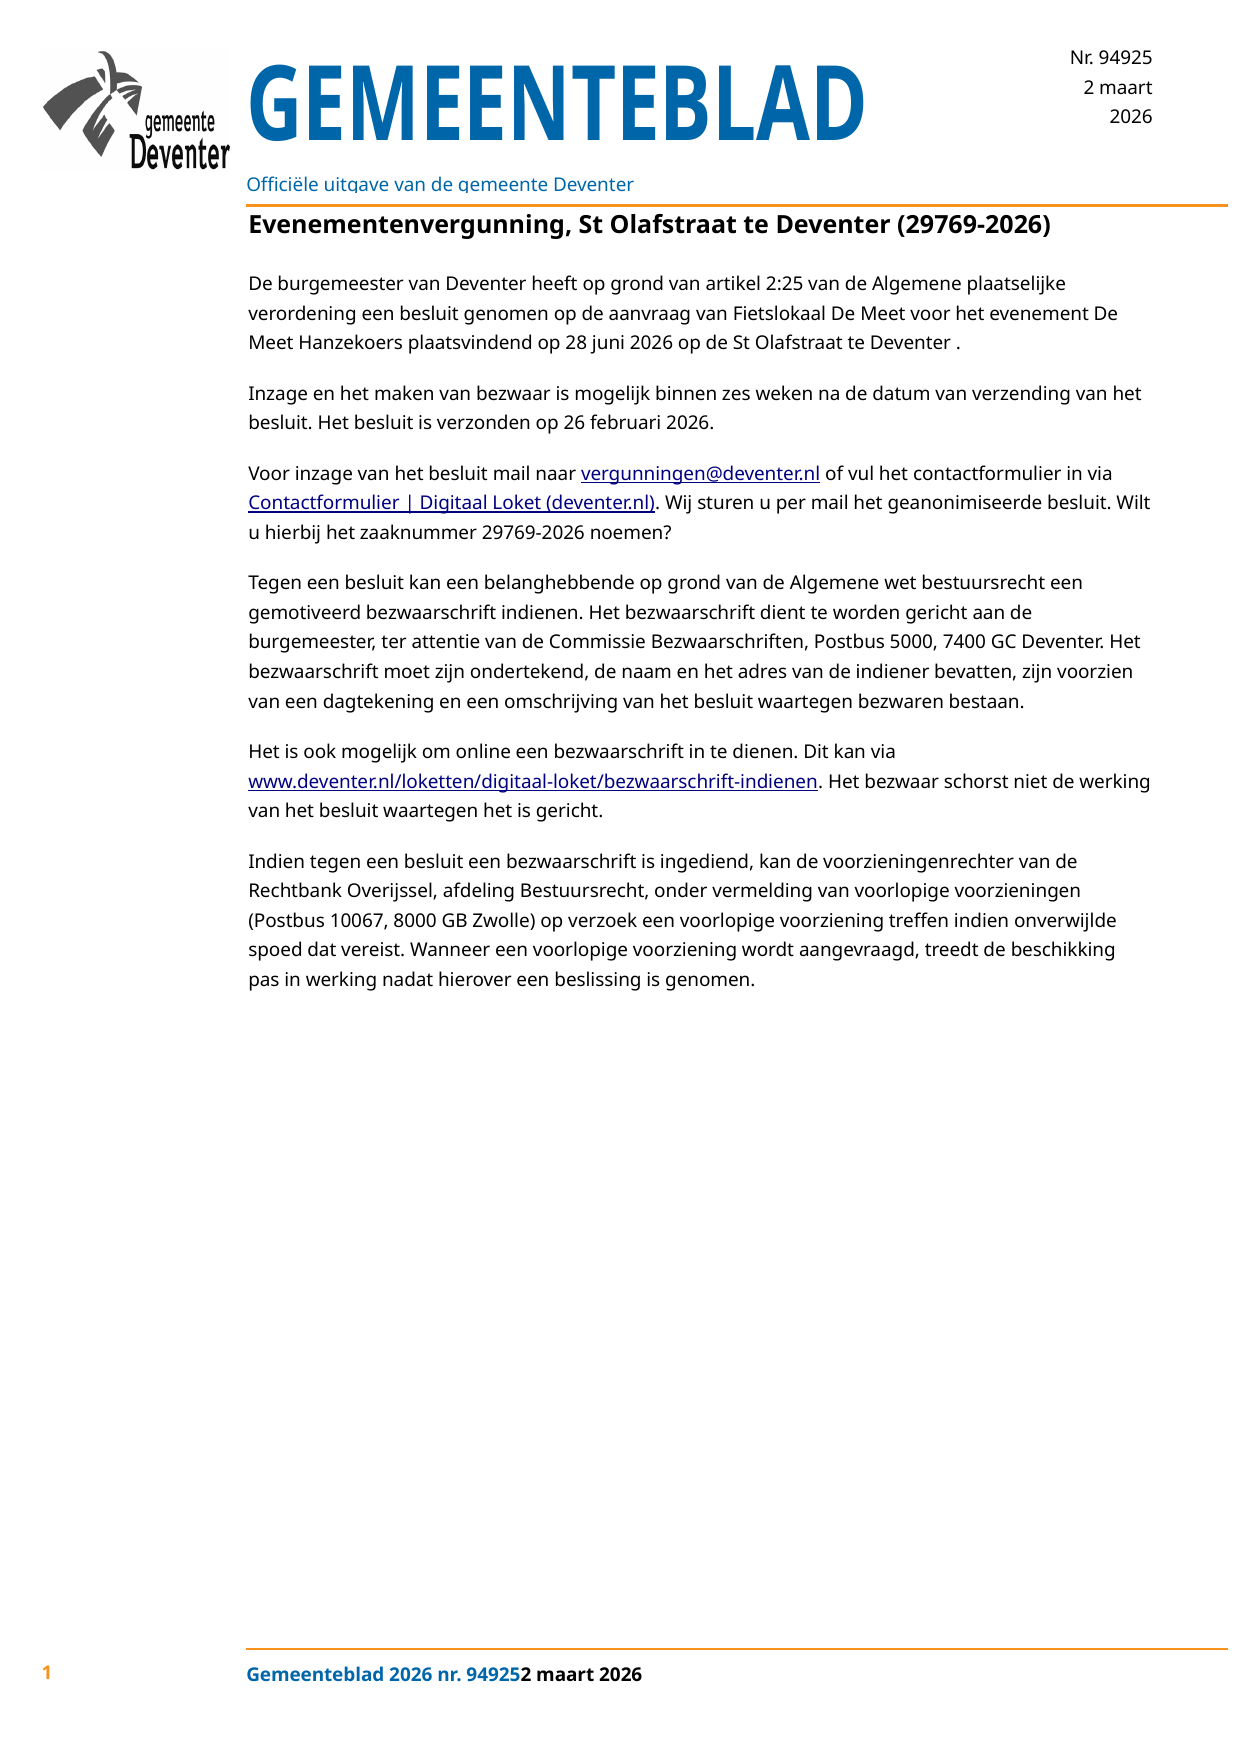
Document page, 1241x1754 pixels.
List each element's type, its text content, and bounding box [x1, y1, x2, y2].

text Het is ook mogelijk om online een bezwaarschrift in te dienen. Dit kan via www.deventer.nl/loketten/digitaal-loket/bezwaarschrift-indienen. Het bezwaar schorst niet de werking van het besluit waartegen het is gericht. [248, 738, 1152, 823]
picture [41, 47, 231, 172]
text De burgemeester van Deventer heeft op grond van artikel 2:25 van de Algemene plaatselijke verordening een besluit genomen op de aanvraag van Fietslokaal De Meet voor het evenement De Meet Hanzekoers plaatsvindend op 28 juni 2026 op de St Olafstraat te Deventer . [248, 270, 1152, 355]
text Tegen een besluit kan een belanghebbende op grond van de Algemene wet bestuursrecht een gemotiveerd bezwaarschrift indienen. Het bezwaarschrift dient te worden gericht aan de burgemeester, ter attentie van de Commissie Bezwaarschriften, Postbus 5000, 7400 GC Deventer. Het bezwaarschrift moet zijn ondertekend, de naam en het adres van de indiener bevatten, zijn voorzien van een dagtekening en een omschrijving van het besluit waartegen bezwaren bestaan. [248, 569, 1152, 713]
text Inzage en het maken van bezwaar is mogelijk binnen zes weken na de datum van verzending van het besluit. Het besluit is verzonden op 26 februari 2026. [248, 380, 1152, 435]
text Evenementenvergunning, St Olafstraat te Deventer (29769-2026) [248, 207, 1152, 241]
text Indien tegen een besluit een bezwaarschrift is ingediend, kan de voorzieningenrechter van de Rechtbank Overijssel, afdeling Bestuursrecht, onder vermelding van voorlopige voorzieningen (Postbus 10067, 8000 GB Zwolle) op verzoek een voorlopige voorziening treffen indien onverwijlde spoed dat vereist. Wanneer een voorlopige voorziening wordt aangevraagd, treedt de beschikking pas in werking nadat hierover een beslissing is genomen. [248, 848, 1152, 992]
text Voor inzage van het besluit mail naar vergunningen@deventer.nl of vul het contactformulier in via Contactformulier | Digitaal Loket (deventer.nl). Wij sturen u per mail het geanonimiseerde besluit. Wilt u hierbij het zaaknummer 29769-2026 noemen? [248, 460, 1152, 545]
